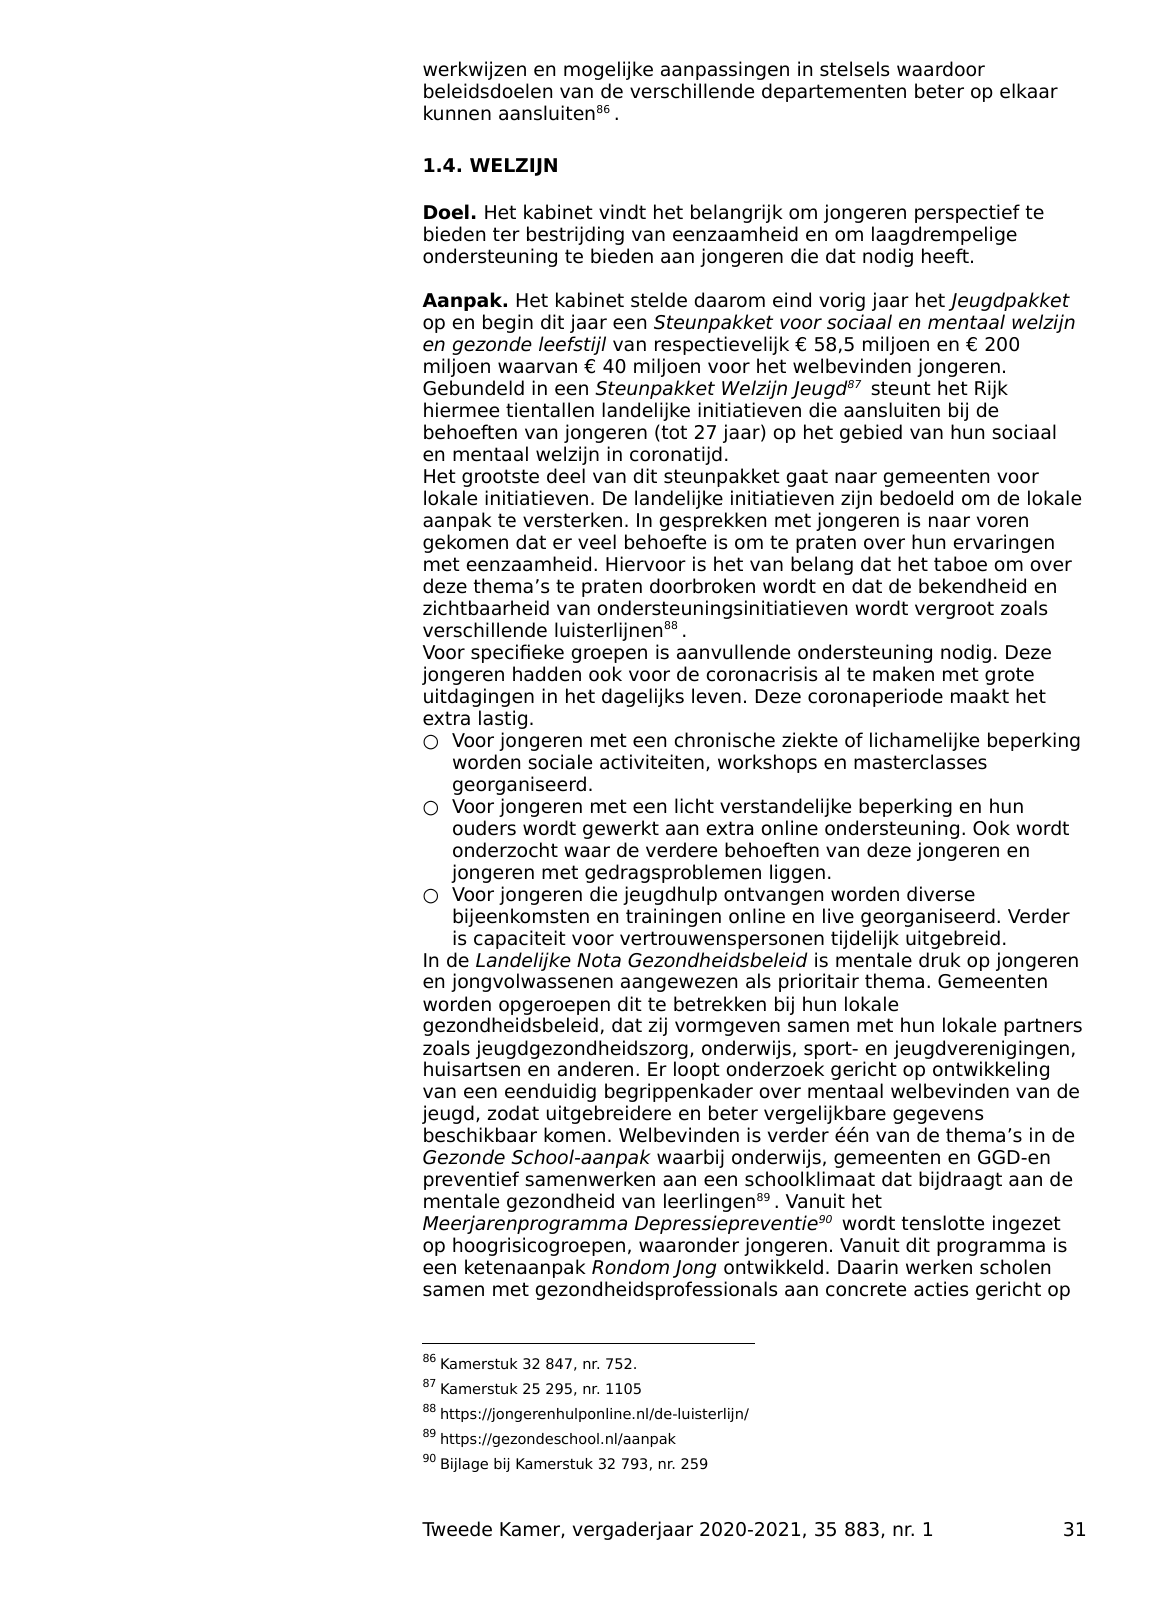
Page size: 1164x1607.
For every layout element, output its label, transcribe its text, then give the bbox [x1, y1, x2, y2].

text ○ Voor jongeren met een licht verstandelijke beperking en hun ouders wordt gewerkt aan extra online ondersteuning. Ook wordt onderzocht waar de verdere behoeften van deze jongeren en jongeren met gedragsproblemen liggen. [422, 796, 1087, 883]
text ○ Voor jongeren met een chronische ziekte of lichamelijke beperking worden sociale activiteiten, workshops en masterclasses georganiseerd. [422, 730, 1087, 796]
text ○ Voor jongeren die jeugdhulp ontvangen worden diverse bijeenkomsten en trainingen online en live georganiseerd. Verder is capaciteit voor vertrouwenspersonen tijdelijk uitgebreid. [422, 883, 1087, 949]
text Het grootste deel van dit steunpakket gaat naar gemeenten voor lokale initiatieven. De landelijke initiatieven zijn bedoeld om de lokale aanpak te versterken. In gesprekken met jongeren is naar voren gekomen dat er veel behoefte is om te praten over hun ervaringen met eenzaamheid. Hiervoor is het van belang dat het taboe om over deze thema’s te praten doorbroken wordt en dat de bekendheid en zichtbaarheid van ondersteuningsinitiatieven wordt vergroot zoals verschillende luisterlijnen. [422, 466, 1087, 642]
text In de Landelijke Nota Gezondheidsbeleid is mentale druk op jongeren en jongvolwassenen aangewezen als prioritair thema. Gemeenten worden opgeroepen dit te betrekken bij hun lokale gezondheidsbeleid, dat zij vormgeven samen met hun lokale partners zoals jeugdgezondheidszorg, onderwijs, sport- en jeugdverenigingen, huisartsen en anderen. Er loopt onderzoek gericht op ontwikkeling van een eenduidig begrippenkader over mentaal welbevinden van de jeugd, zodat uitgebreidere en beter vergelijkbare gegevens beschikbaar komen. Welbevinden is verder één van de thema’s in de Gezonde School-aanpak waarbij onderwijs, gemeenten en GGD-en preventief samenwerken aan een schoolklimaat dat bijdraagt aan de mentale gezondheid van leerlingen. Vanuit het Meerjarenprogramma Depressiepreventie wordt tenslotte ingezet op hoogrisicogroepen, waaronder jongeren. Vanuit dit programma is een ketenaanpak Rondom Jong ontwikkeld. Daarin werken scholen samen met gezondheidsprofessionals aan concrete acties gericht op [422, 949, 1087, 1301]
text https://jongerenhulponline.nl/de-luisterlijn/ [422, 1402, 1087, 1424]
text Kamerstuk 25 295, nr. 1105 [422, 1377, 1087, 1399]
text Kamerstuk 32 847, nr. 752. [422, 1352, 1087, 1374]
text https://gezondeschool.nl/aanpak [422, 1427, 1087, 1449]
text werkwijzen en mogelijke aanpassingen in stelsels waardoor beleidsdoelen van de verschillende departementen beter op elkaar kunnen aansluiten. [422, 59, 1087, 125]
text Aanpak. Het kabinet stelde daarom eind vorig jaar het Jeugdpakket op en begin dit jaar een Steunpakket voor sociaal en mentaal welzijn en gezonde leefstijl van respectievelijk € 58,5 miljoen en € 200 miljoen waarvan € 40 miljoen voor het welbevinden jongeren. Gebundeld in een Steunpakket Welzijn Jeugd steunt het Rijk hiermee tientallen landelijke initiatieven die aansluiten bij de behoeften van jongeren (tot 27 jaar) op het gebied van hun sociaal en mentaal welzijn in coronatijd. [422, 290, 1087, 466]
subtitle 1.4. WELZIJN [422, 155, 1087, 177]
text Bijlage bij Kamerstuk 32 793, nr. 259 [422, 1452, 1087, 1474]
text Doel. Het kabinet vindt het belangrijk om jongeren perspectief te bieden ter bestrijding van eenzaamheid en om laagdrempelige ondersteuning te bieden aan jongeren die dat nodig heeft. [422, 202, 1087, 268]
text Voor specifieke groepen is aanvullende ondersteuning nodig. Deze jongeren hadden ook voor de coronacrisis al te maken met grote uitdagingen in het dagelijks leven. Deze coronaperiode maakt het extra lastig. [422, 642, 1087, 730]
